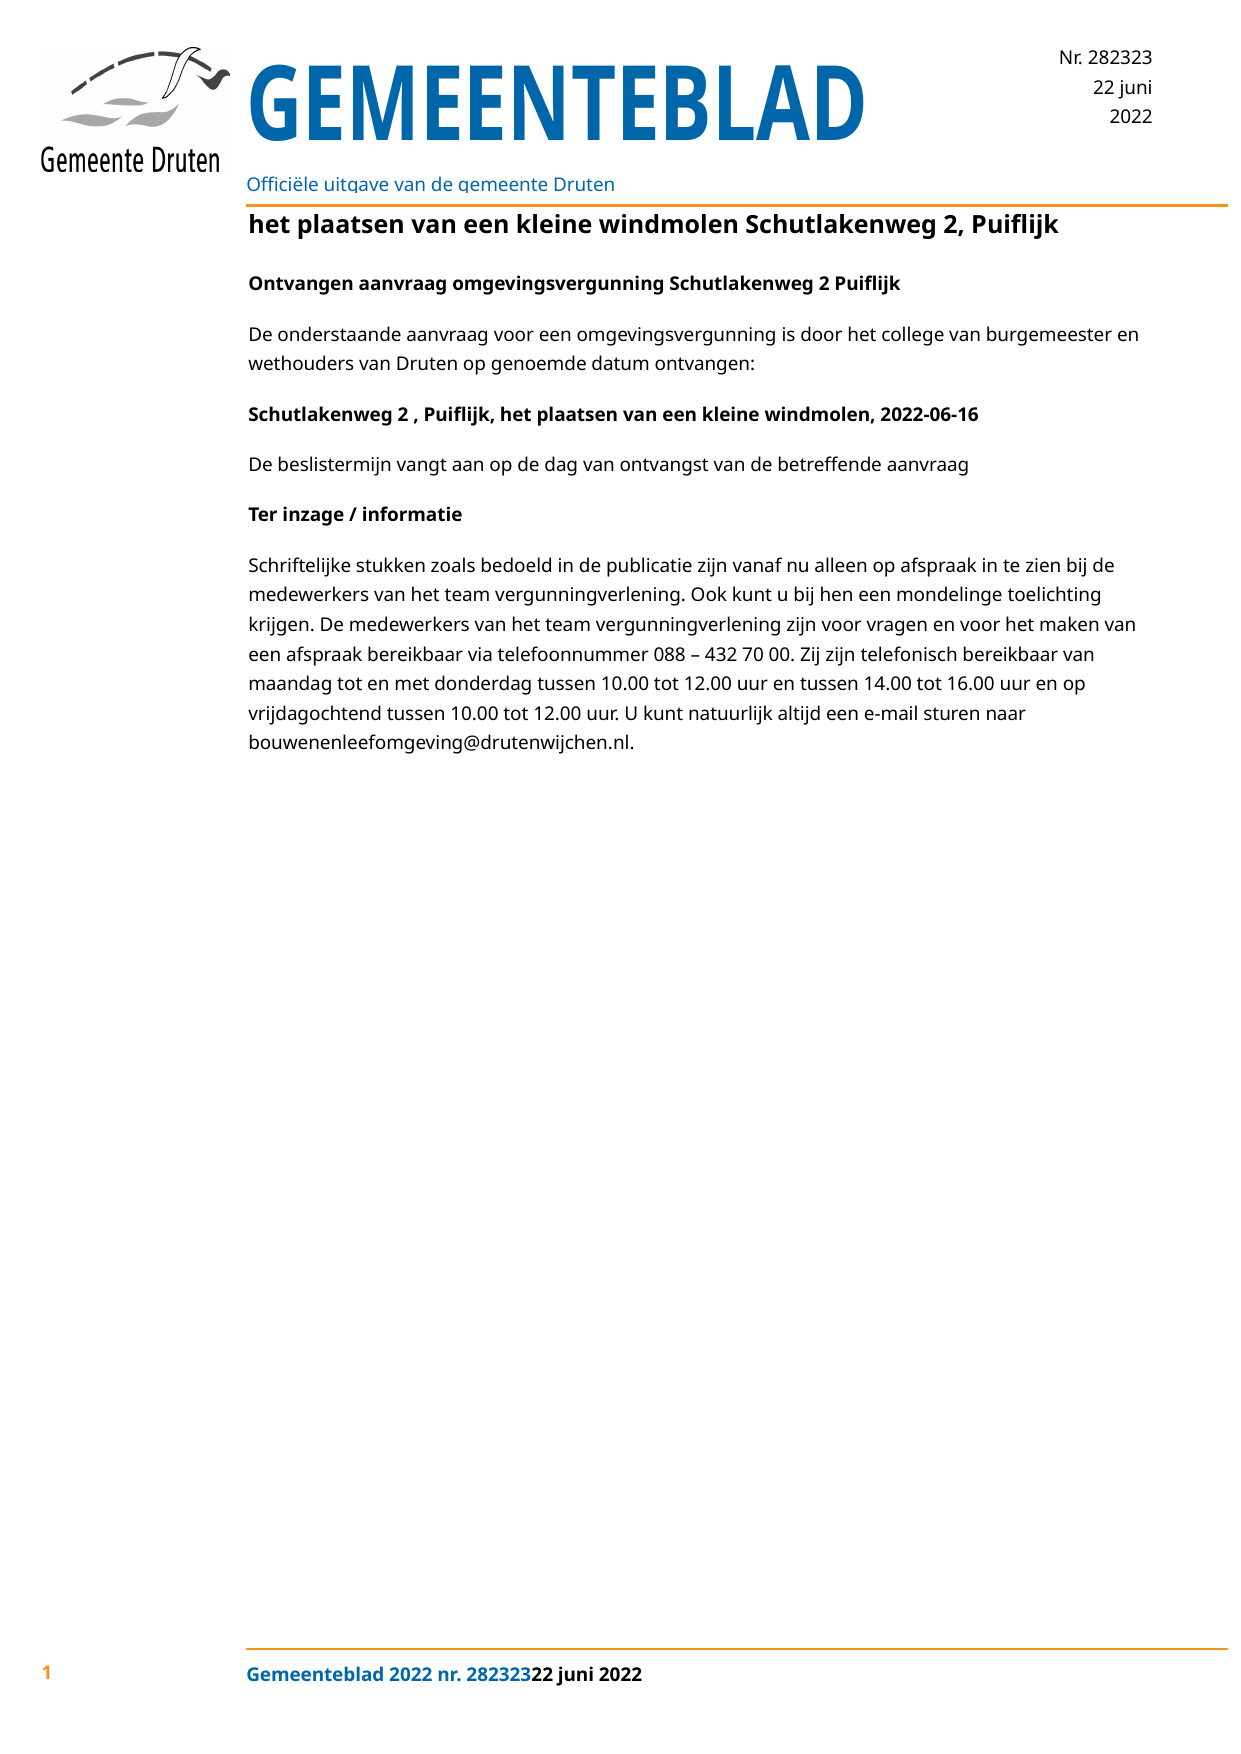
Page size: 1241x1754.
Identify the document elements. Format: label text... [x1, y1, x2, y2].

text Ter inzage / informatie [248, 502, 1152, 527]
text het plaatsen van een kleine windmolen Schutlakenweg 2, Puiflijk [248, 207, 1152, 241]
text Schriftelijke stukken zoals bedoeld in de publicatie zijn vanaf nu alleen op afspraak in te zien bij de medewerkers van het team vergunningverlening. Ook kunt u bij hen een mondelinge toelichting krijgen. De medewerkers van het team vergunningverlening zijn voor vragen en voor het maken van een afspraak bereikbaar via telefoonnummer 088 – 432 70 00. Zij zijn telefonisch bereikbaar van maandag tot en met donderdag tussen 10.00 tot 12.00 uur en tussen 14.00 tot 16.00 uur en op vrijdagochtend tussen 10.00 tot 12.00 uur. U kunt natuurlijk altijd een e-mail sturen naar bouwenenleefomgeving@drutenwijchen.nl. [248, 552, 1152, 755]
text De beslistermijn vangt aan op de dag van ontvangst van de betreffende aanvraag [248, 451, 1152, 477]
text Schutlakenweg 2 , Puiflijk, het plaatsen van een kleine windmolen, 2022-06-16 [248, 401, 1152, 426]
text Ontvangen aanvraag omgevingsvergunning Schutlakenweg 2 Puiflijk [248, 270, 1152, 296]
text De onderstaande aanvraag voor een omgevingsvergunning is door het college van burgemeester en wethouders van Druten op genoemde datum ontvangen: [248, 321, 1152, 376]
picture [41, 47, 231, 172]
